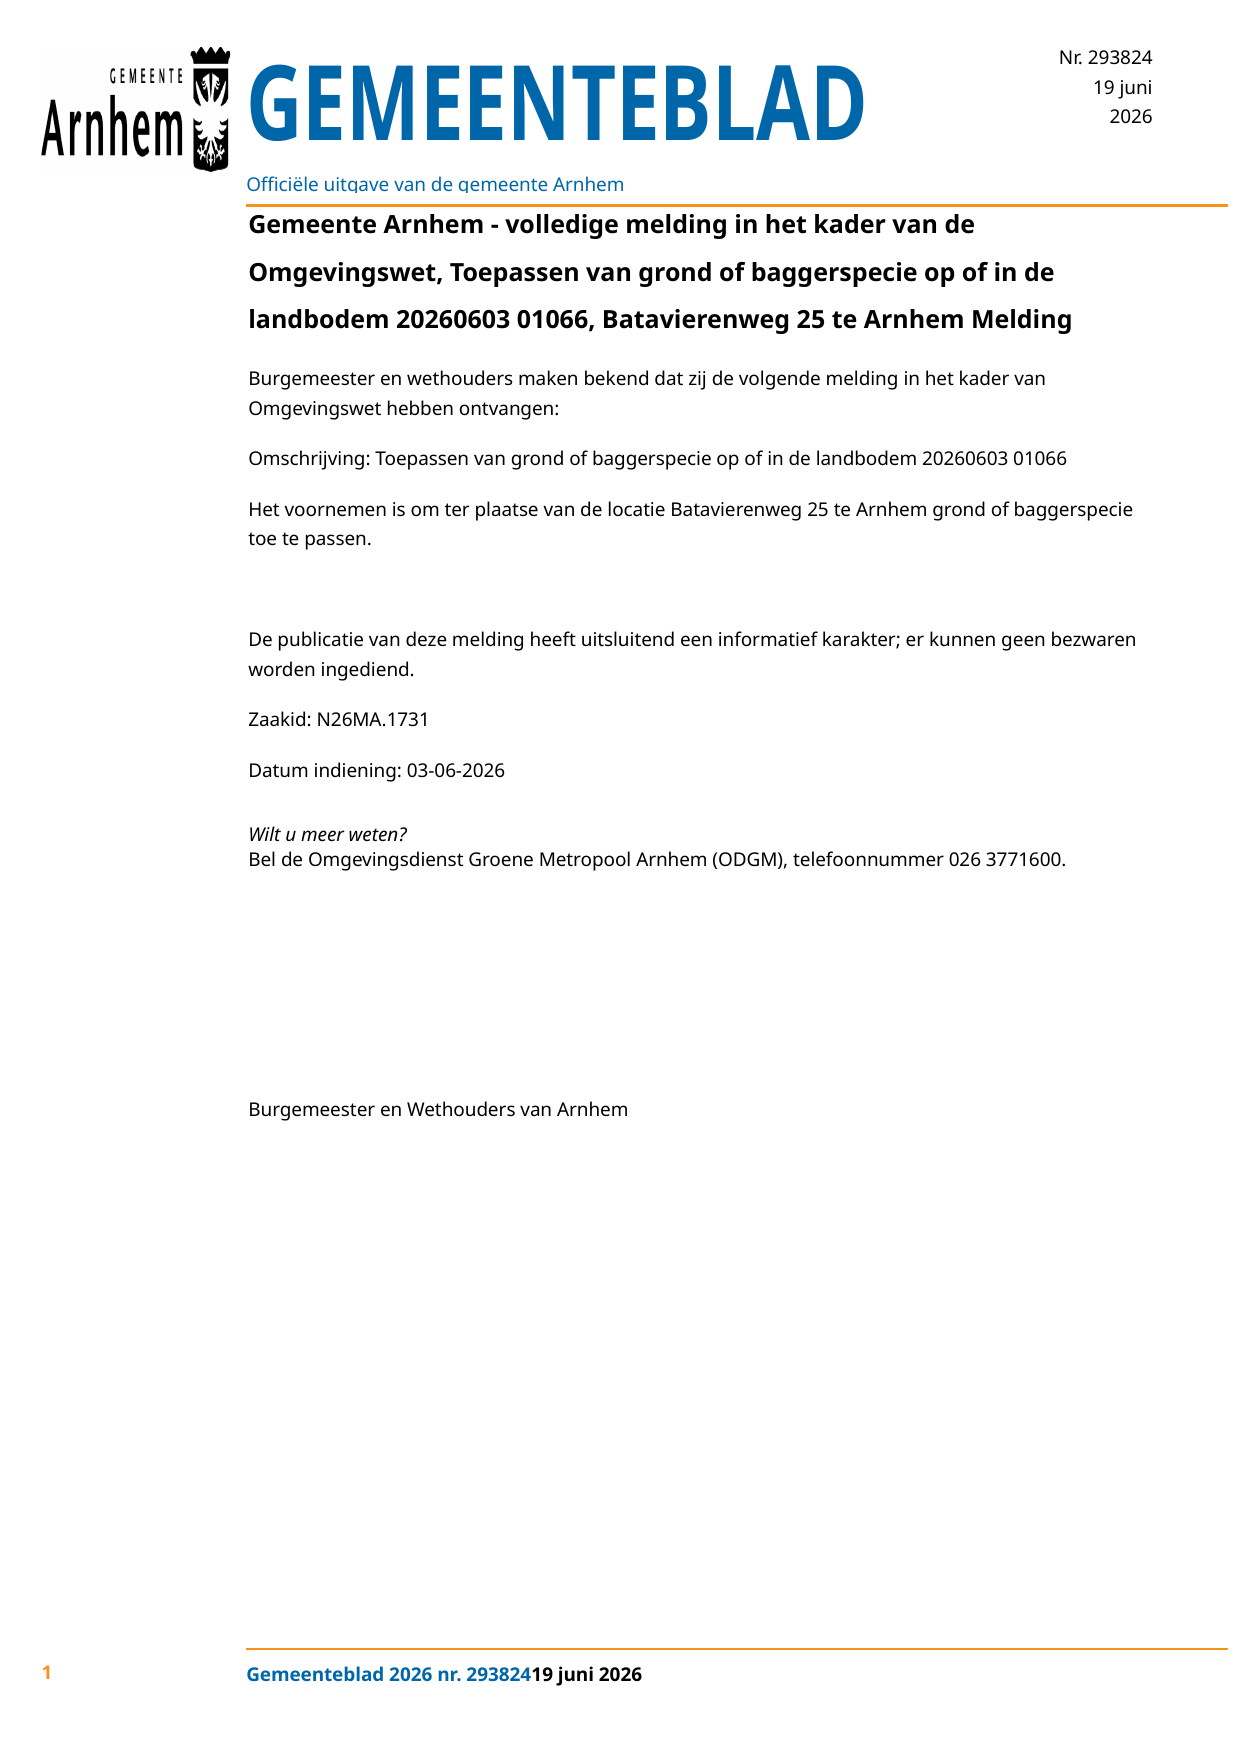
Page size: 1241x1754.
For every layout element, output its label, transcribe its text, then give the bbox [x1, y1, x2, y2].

text Bel de Omgevingsdienst Groene Metropool Arnhem (ODGM), telefoonnummer 026 3771600. [248, 846, 1152, 872]
text Datum indiening: 03-06-2026 [248, 757, 1152, 782]
text De publicatie van deze melding heeft uitsluitend een informatief karakter; er kunnen geen bezwaren worden ingediend. [248, 626, 1152, 682]
text Burgemeester en wethouders maken bekend dat zij de volgende melding in het kader van Omgevingswet hebben ontvangen: [248, 366, 1152, 421]
text Het voornemen is om ter plaatse van de locatie Batavierenweg 25 te Arnhem grond of baggerspecie toe te passen. [248, 496, 1152, 551]
text Gemeente Arnhem - volledige melding in het kader van de Omgevingswet, Toepassen van grond of baggerspecie op of in de landbodem 20260603 01066, Batavierenweg 25 te Arnhem Melding [248, 207, 1152, 336]
text Zaakid: N26MA.1731 [248, 706, 1152, 732]
text Omschrijving: Toepassen van grond of baggerspecie op of in de landbodem 20260603 01066 [248, 446, 1152, 471]
text Wilt u meer weten? [248, 821, 1152, 846]
picture [41, 47, 231, 172]
text Burgemeester en Wethouders van Arnhem [248, 1096, 1152, 1122]
